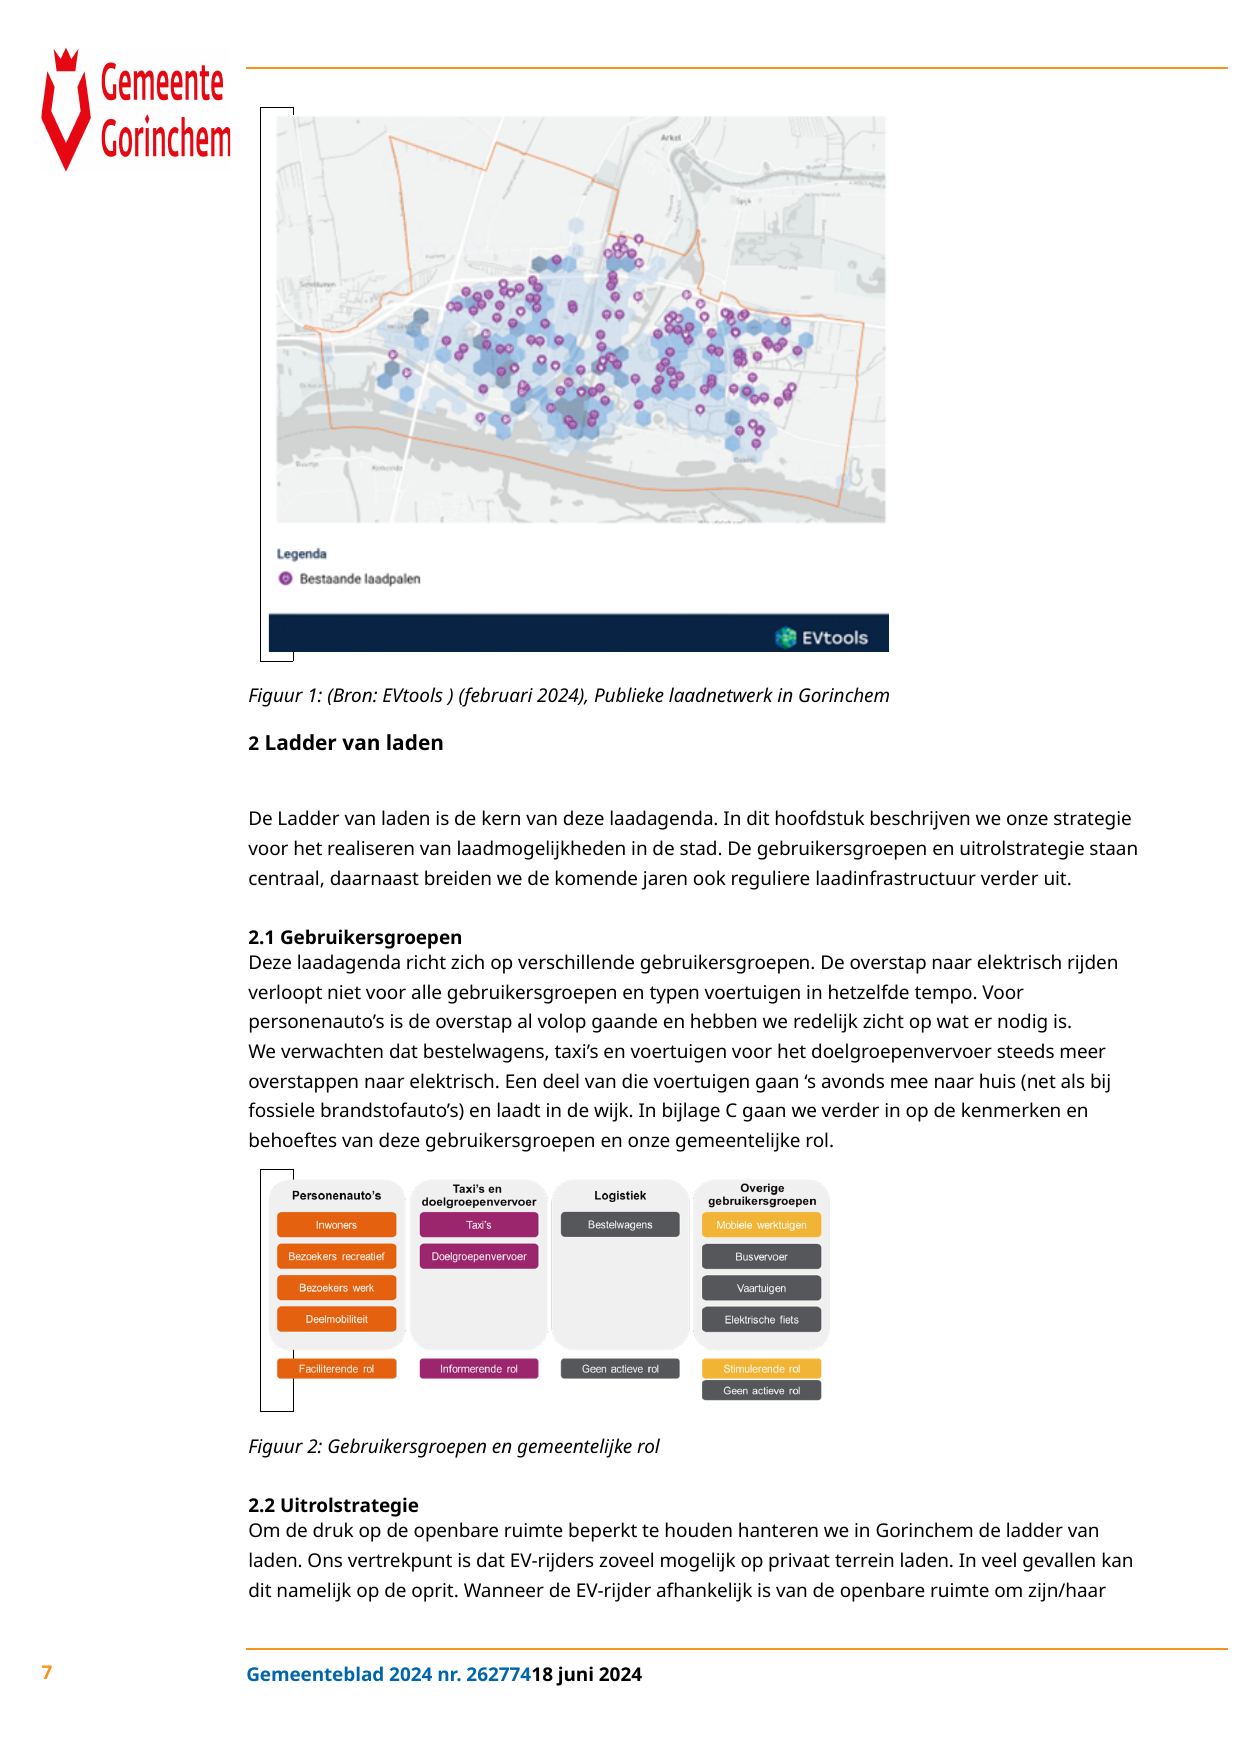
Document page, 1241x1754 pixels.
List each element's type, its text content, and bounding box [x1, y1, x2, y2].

text 2.2 Uitrolstrategie [248, 1492, 1152, 1518]
picture [41, 47, 231, 172]
text Figuur 1: (Bron: EVtools ) (februari 2024), Publieke laadnetwerk in Gorinchem [248, 682, 1152, 708]
text We verwachten dat bestelwagens, taxi’s en voertuigen voor het doelgroepenvervoer steeds meer overstappen naar elektrisch. Een deel van die voertuigen gaan ‘s avonds mee naar huis (net als bij fossiele brandstofauto’s) en laadt in de wijk. In bijlage C gaan we verder in op de kenmerken en behoeftes van deze gebruikersgroepen en onze gemeentelijke rol. [248, 1038, 1152, 1153]
text De Ladder van laden is de kern van deze laadagenda. In dit hoofdstuk beschrijven we onze strategie voor het realiseren van laadmogelijkheden in de stad. De gebruikersgroepen en uitrolstrategie staan centraal, daarnaast breiden we de komende jaren ook reguliere laadinfrastructuur verder uit. [248, 806, 1152, 890]
picture [268, 1177, 830, 1403]
text Figuur 2: Gebruikersgroepen en gemeentelijke rol [248, 1433, 1152, 1458]
text Deze laadagenda richt zich op verschillende gebruikersgroepen. De overstap naar elektrisch rijden verloopt niet voor alle gebruikersgroepen en typen voertuigen in hetzelfde tempo. Voor personenauto’s is de overstap al volop gaande en hebben we redelijk zicht op wat er nodig is. [248, 949, 1152, 1034]
picture [268, 115, 889, 652]
text 2 Ladder van laden [248, 728, 1152, 756]
text 2.1 Gebruikersgroepen [248, 924, 1152, 949]
text Om de druk op de openbare ruimte beperkt te houden hanteren we in Gorinchem de ladder van laden. Ons vertrekpunt is dat EV-rijders zoveel mogelijk op privaat terrein laden. In veel gevallen kan dit namelijk op de oprit. Wanneer de EV-rijder afhankelijk is van de openbare ruimte om zijn/haar [248, 1518, 1152, 1603]
